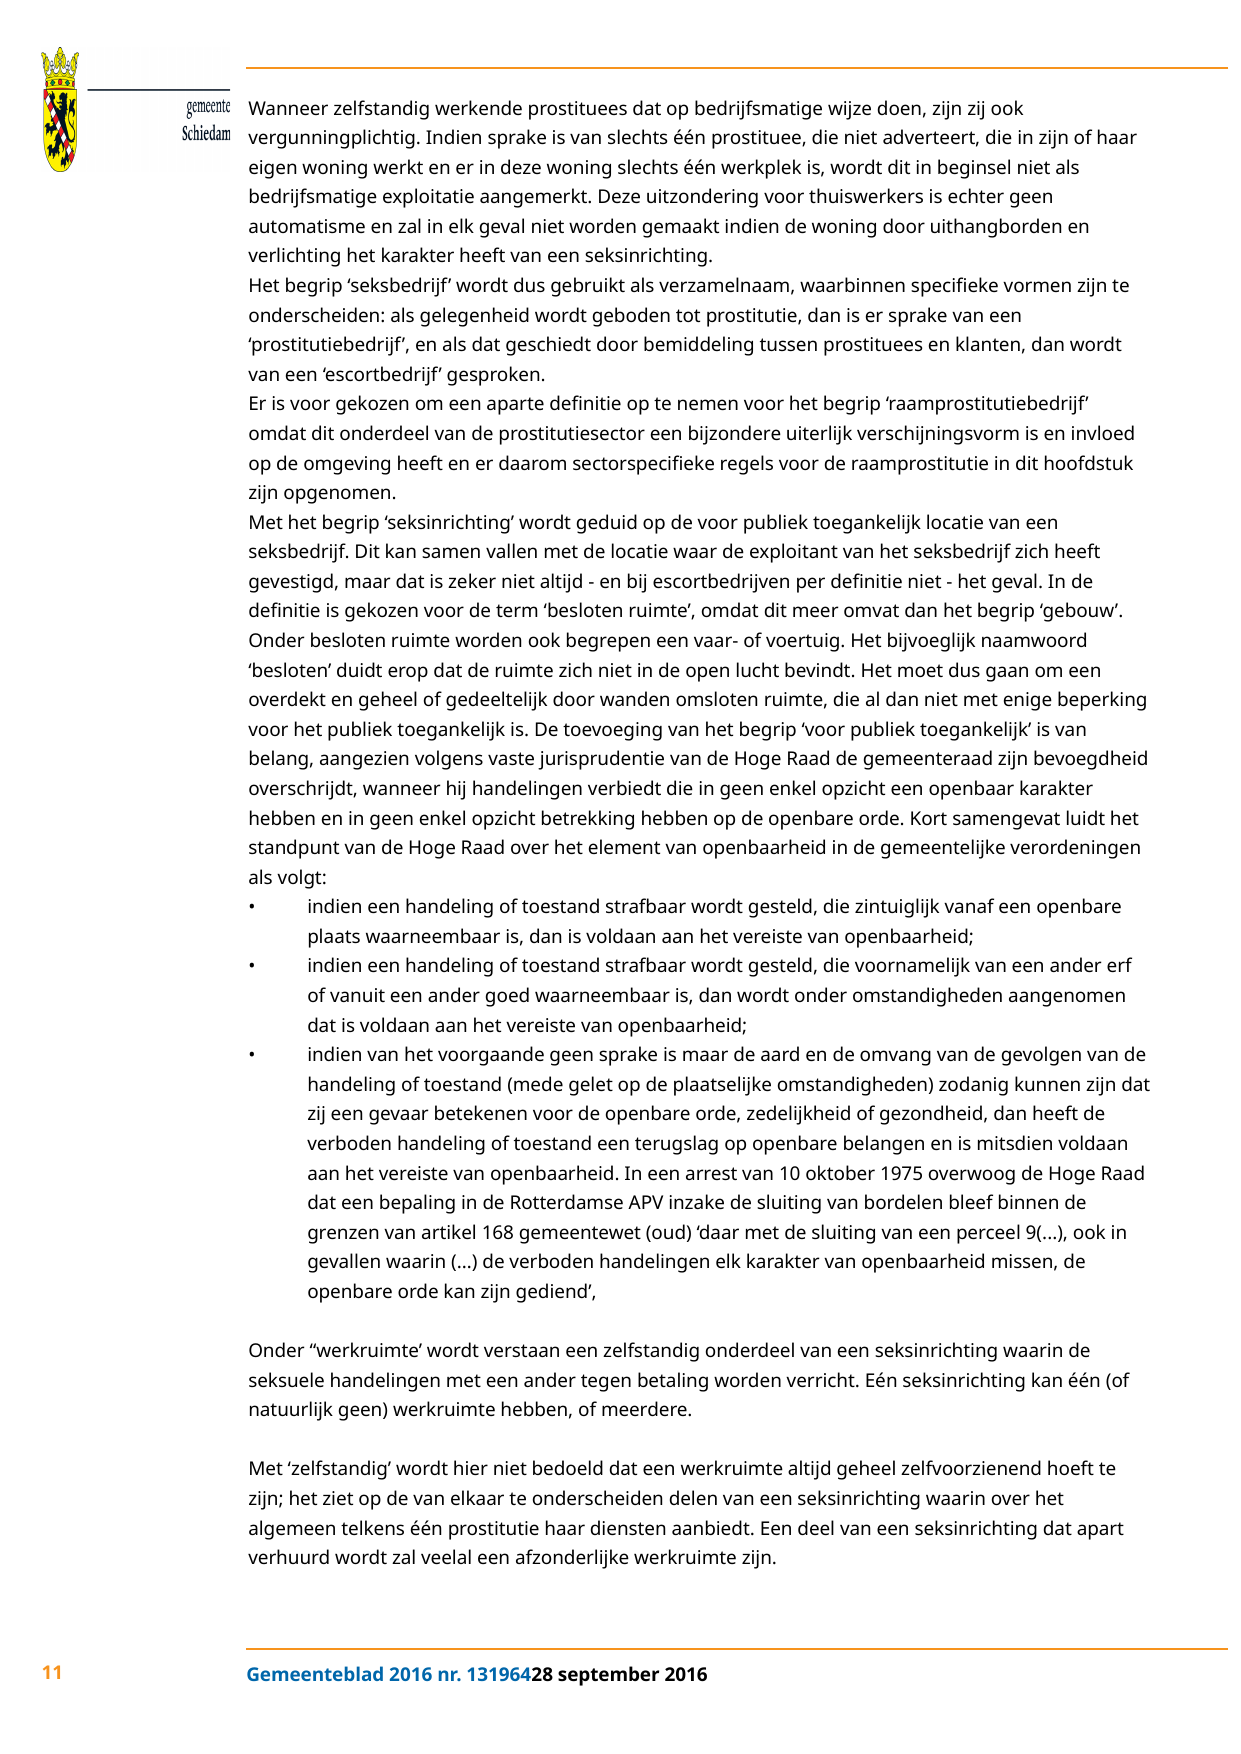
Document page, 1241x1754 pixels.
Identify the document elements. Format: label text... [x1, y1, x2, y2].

text Onder “werkruimte’ wordt verstaan een zelfstandig onderdeel van een seksinrichting waarin de seksuele handelingen met een ander tegen betaling worden verricht. Eén seksinrichting kan één (of natuurlijk geen) werkruimte hebben, of meerdere. [248, 1337, 1152, 1422]
list indien van het voorgaande geen sprake is maar de aard en de omvang van de gevolgen van de handeling of toestand (mede gelet op de plaatselijke omstandigheden) zodanig kunnen zijn dat zij een gevaar betekenen voor de openbare orde, zedelijkheid of gezondheid, dan heeft de verboden handeling of toestand een terugslag op openbare belangen en is mitsdien voldaan aan het vereiste van openbaarheid. In een arrest van 10 oktober 1975 overwoog de Hoge Raad dat een bepaling in de Rotterdamse APV inzake de sluiting van bordelen bleef binnen de grenzen van artikel 168 gemeentewet (oud) ‘daar met de sluiting van een perceel 9(...), ook in gevallen waarin (…) de verboden handelingen elk karakter van openbaarheid missen, de openbare orde kan zijn gediend’, [248, 1041, 1152, 1304]
text Er is voor gekozen om een aparte definitie op te nemen voor het begrip ‘raamprostitutiebedrijf’ omdat dit onderdeel van de prostitutiesector een bijzondere uiterlijk verschijningsvorm is en invloed op de omgeving heeft en er daarom sectorspecifieke regels voor de raamprostitutie in dit hoofdstuk zijn opgenomen. [248, 391, 1152, 505]
picture [41, 47, 231, 172]
text Met ‘zelfstandig’ wordt hier niet bedoeld dat een werkruimte altijd geheel zelfvoorzienend hoeft te zijn; het ziet op de van elkaar te onderscheiden delen van een seksinrichting waarin over het algemeen telkens één prostitutie haar diensten aanbiedt. Een deel van een seksinrichting dat apart verhuurd wordt zal veelal een afzonderlijke werkruimte zijn. [248, 1456, 1152, 1570]
list indien een handeling of toestand strafbaar wordt gesteld, die zintuiglijk vanaf een openbare plaats waarneembaar is, dan is voldaan aan het vereiste van openbaarheid; [248, 893, 1152, 949]
text Met het begrip ‘seksinrichting’ wordt geduid op de voor publiek toegankelijk locatie van een seksbedrijf. Dit kan samen vallen met de locatie waar de exploitant van het seksbedrijf zich heeft gevestigd, maar dat is zeker niet altijd - en bij escortbedrijven per definitie niet - het geval. In de definitie is gekozen voor de term ‘besloten ruimte’, omdat dit meer omvat dan het begrip ‘gebouw’. Onder besloten ruimte worden ook begrepen een vaar- of voertuig. Het bijvoeglijk naamwoord ‘besloten’ duidt erop dat de ruimte zich niet in de open lucht bevindt. Het moet dus gaan om een overdekt en geheel of gedeeltelijk door wanden omsloten ruimte, die al dan niet met enige beperking voor het publiek toegankelijk is. De toevoeging van het begrip ‘voor publiek toegankelijk’ is van belang, aangezien volgens vaste jurisprudentie van de Hoge Raad de gemeenteraad zijn bevoegdheid overschrijdt, wanneer hij handelingen verbiedt die in geen enkel opzicht een openbaar karakter hebben en in geen enkel opzicht betrekking hebben op de openbare orde. Kort samengevat luidt het standpunt van de Hoge Raad over het element van openbaarheid in de gemeentelijke verordeningen als volgt: [248, 509, 1152, 890]
text Wanneer zelfstandig werkende prostituees dat op bedrijfsmatige wijze doen, zijn zij ook vergunningplichtig. Indien sprake is van slechts één prostituee, die niet adverteert, die in zijn of haar eigen woning werkt en er in deze woning slechts één werkplek is, wordt dit in beginsel niet als bedrijfsmatige exploitatie aangemerkt. Deze uitzondering voor thuiswerkers is echter geen automatisme en zal in elk geval niet worden gemaakt indien de woning door uithangborden en verlichting het karakter heeft van een seksinrichting. [248, 95, 1152, 268]
text Het begrip ‘seksbedrijf’ wordt dus gebruikt als verzamelnaam, waarbinnen specifieke vormen zijn te onderscheiden: als gelegenheid wordt geboden tot prostitutie, dan is er sprake van een ‘prostitutiebedrijf’, en als dat geschiedt door bemiddeling tussen prostituees en klanten, dan wordt van een ‘escortbedrijf’ gesproken. [248, 272, 1152, 387]
list indien een handeling of toestand strafbaar wordt gesteld, die voornamelijk van een ander erf of vanuit een ander goed waarneembaar is, dan wordt onder omstandigheden aangenomen dat is voldaan aan het vereiste van openbaarheid; [248, 953, 1152, 1038]
